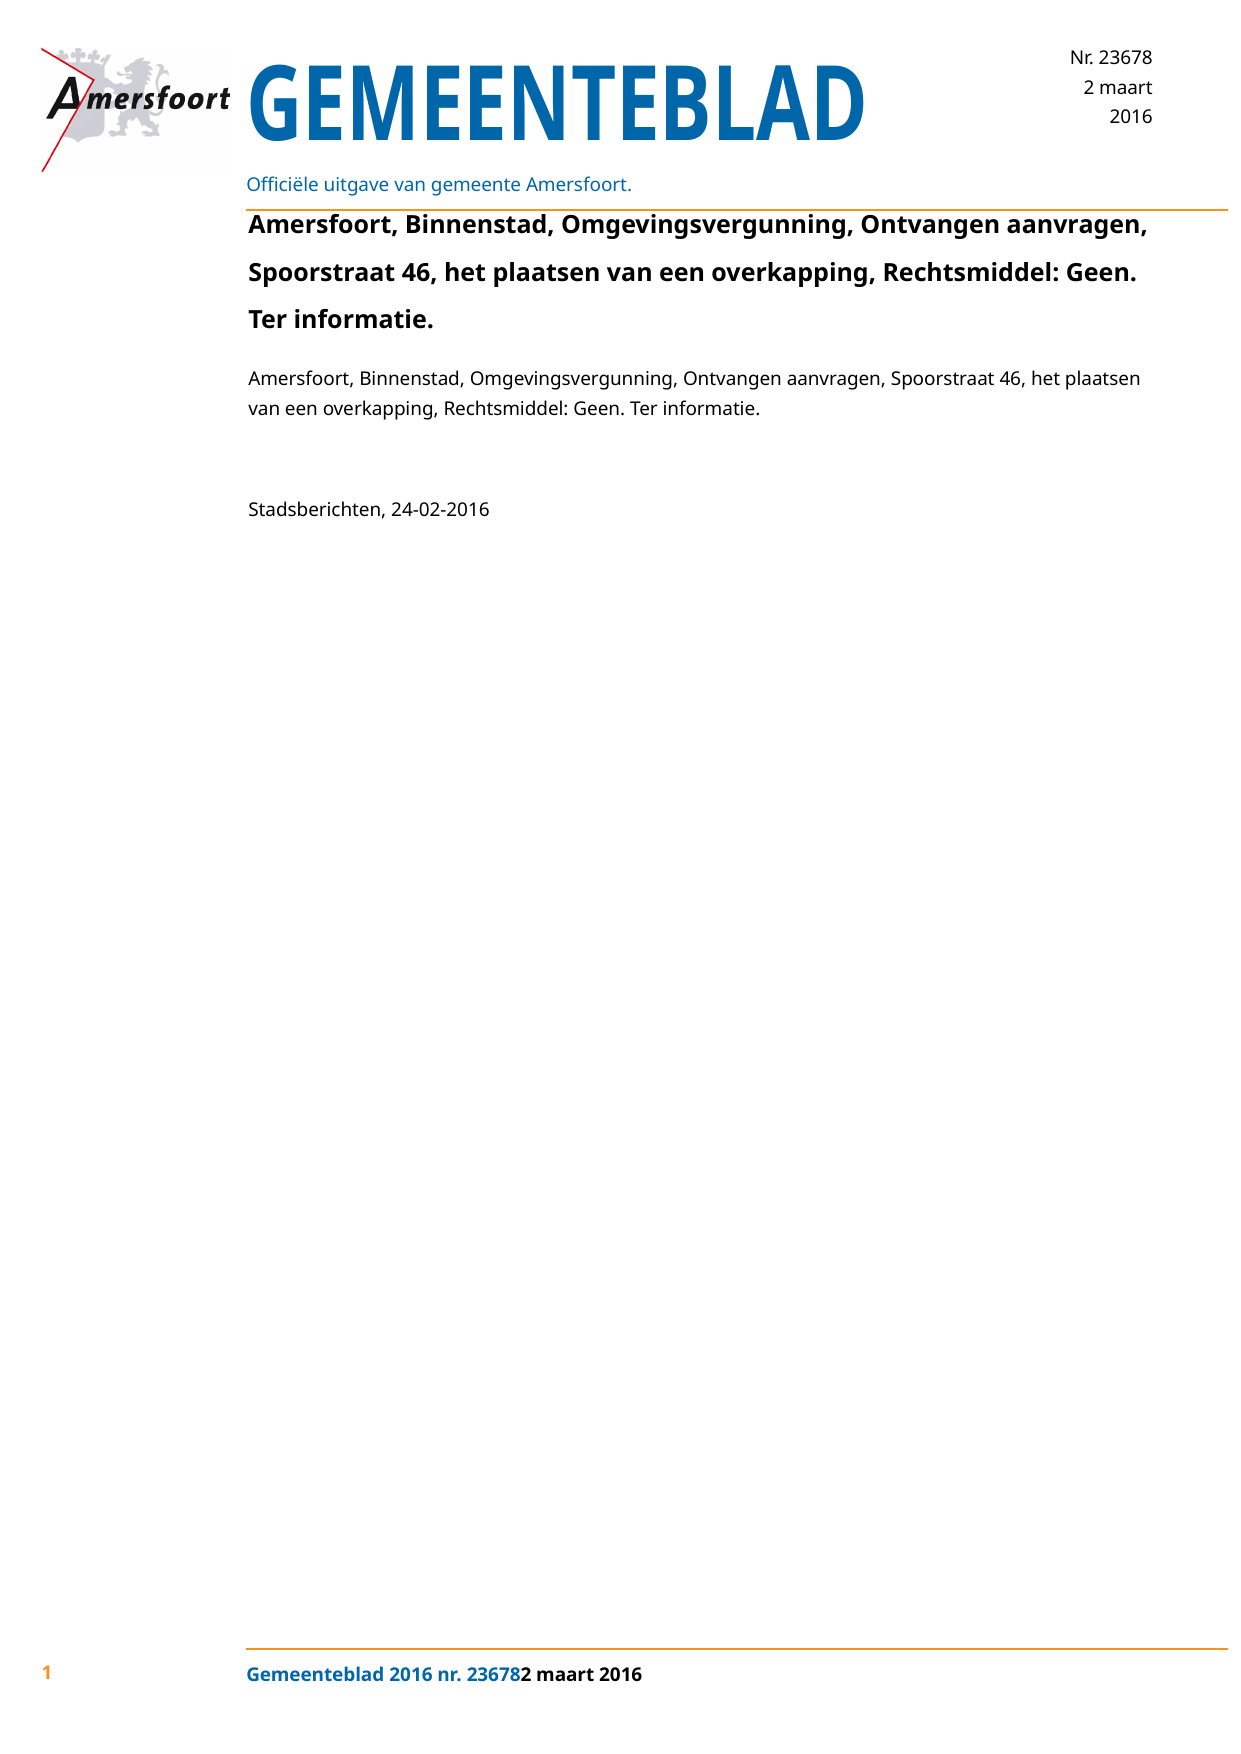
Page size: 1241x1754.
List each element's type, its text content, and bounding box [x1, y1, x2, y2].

text Amersfoort, Binnenstad, Omgevingsvergunning, Ontvangen aanvragen, Spoorstraat 46, het plaatsen van een overkapping, Rechtsmiddel: Geen. Ter informatie. [248, 211, 1152, 336]
text Amersfoort, Binnenstad, Omgevingsvergunning, Ontvangen aanvragen, Spoorstraat 46, het plaatsen van een overkapping, Rechtsmiddel: Geen. Ter informatie. [248, 366, 1152, 421]
text Stadsberichten, 24-02-2016 [248, 496, 1152, 522]
picture [41, 47, 231, 172]
